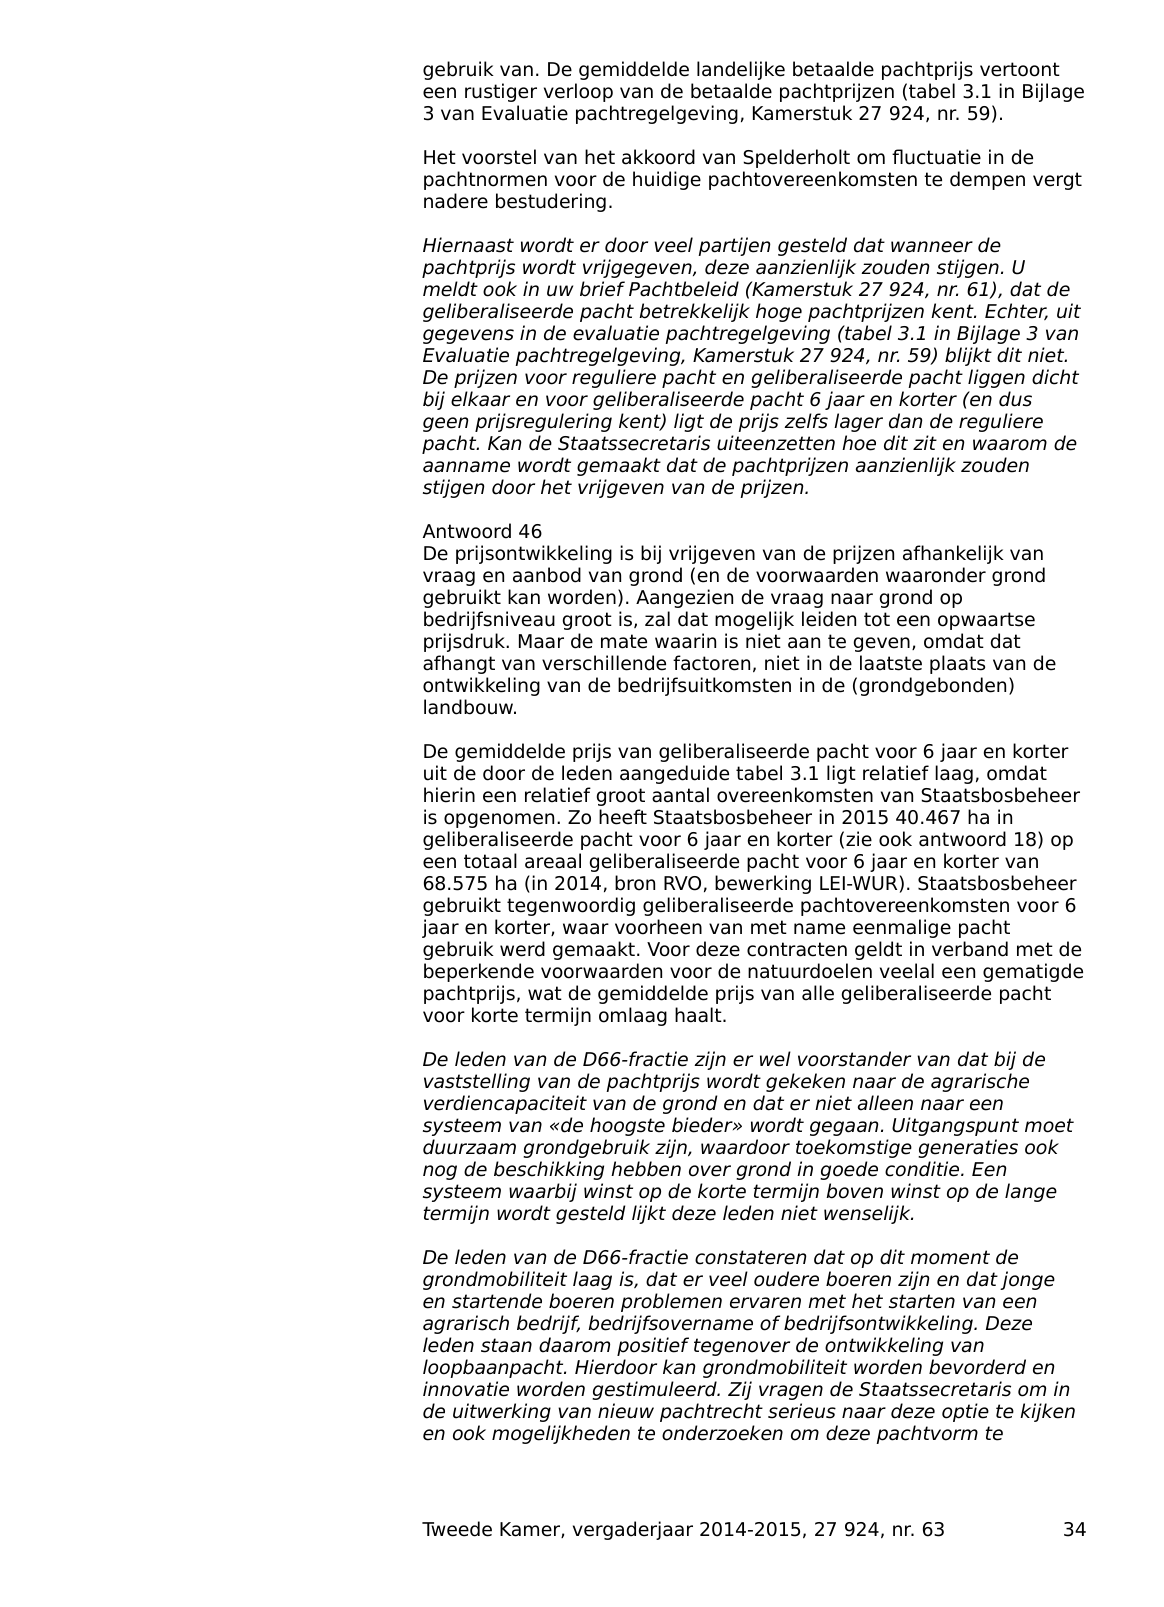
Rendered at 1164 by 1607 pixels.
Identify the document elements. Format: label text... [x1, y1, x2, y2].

text Antwoord 46 [422, 521, 1087, 543]
text gebruik van. De gemiddelde landelijke betaalde pachtprijs vertoont een rustiger verloop van de betaalde pachtprijzen (tabel 3.1 in Bijlage 3 van Evaluatie pachtregelgeving, Kamerstuk 27 924, nr. 59). [422, 59, 1087, 125]
text De prijsontwikkeling is bij vrijgeven van de prijzen afhankelijk van vraag en aanbod van grond (en de voorwaarden waaronder grond gebruikt kan worden). Aangezien de vraag naar grond op bedrijfsniveau groot is, zal dat mogelijk leiden tot een opwaartse prijsdruk. Maar de mate waarin is niet aan te geven, omdat dat afhangt van verschillende factoren, niet in de laatste plaats van de ontwikkeling van de bedrijfsuitkomsten in de (grondgebonden) landbouw. [422, 543, 1087, 719]
text Hiernaast wordt er door veel partijen gesteld dat wanneer de pachtprijs wordt vrijgegeven, deze aanzienlijk zouden stijgen. U meldt ook in uw brief Pachtbeleid (Kamerstuk 27 924, nr. 61), dat de geliberaliseerde pacht betrekkelijk hoge pachtprijzen kent. Echter, uit gegevens in de evaluatie pachtregelgeving (tabel 3.1 in Bijlage 3 van Evaluatie pachtregelgeving, Kamerstuk 27 924, nr. 59) blijkt dit niet. De prijzen voor reguliere pacht en geliberaliseerde pacht liggen dicht bij elkaar en voor geliberaliseerde pacht 6 jaar en korter (en dus geen prijsregulering kent) ligt de prijs zelfs lager dan de reguliere pacht. Kan de Staatssecretaris uiteenzetten hoe dit zit en waarom de aanname wordt gemaakt dat de pachtprijzen aanzienlijk zouden stijgen door het vrijgeven van de prijzen. [422, 235, 1087, 499]
text Het voorstel van het akkoord van Spelderholt om fluctuatie in de pachtnormen voor de huidige pachtovereenkomsten te dempen vergt nadere bestudering. [422, 147, 1087, 213]
text De leden van de D66-fractie constateren dat op dit moment de grondmobiliteit laag is, dat er veel oudere boeren zijn en dat jonge en startende boeren problemen ervaren met het starten van een agrarisch bedrijf, bedrijfsovername of bedrijfsontwikkeling. Deze leden staan daarom positief tegenover de ontwikkeling van loopbaanpacht. Hierdoor kan grondmobiliteit worden bevorderd en innovatie worden gestimuleerd. Zij vragen de Staatssecretaris om in de uitwerking van nieuw pachtrecht serieus naar deze optie te kijken en ook mogelijkheden te onderzoeken om deze pachtvorm te [422, 1247, 1087, 1445]
text De leden van de D66-fractie zijn er wel voorstander van dat bij de vaststelling van de pachtprijs wordt gekeken naar de agrarische verdiencapaciteit van de grond en dat er niet alleen naar een systeem van «de hoogste bieder» wordt gegaan. Uitgangspunt moet duurzaam grondgebruik zijn, waardoor toekomstige generaties ook nog de beschikking hebben over grond in goede conditie. Een systeem waarbij winst op de korte termijn boven winst op de lange termijn wordt gesteld lijkt deze leden niet wenselijk. [422, 1049, 1087, 1225]
text De gemiddelde prijs van geliberaliseerde pacht voor 6 jaar en korter uit de door de leden aangeduide tabel 3.1 ligt relatief laag, omdat hierin een relatief groot aantal overeenkomsten van Staatsbosbeheer is opgenomen. Zo heeft Staatsbosbeheer in 2015 40.467 ha in geliberaliseerde pacht voor 6 jaar en korter (zie ook antwoord 18) op een totaal areaal geliberaliseerde pacht voor 6 jaar en korter van 68.575 ha (in 2014, bron RVO, bewerking LEI-WUR). Staatsbosbeheer gebruikt tegenwoordig geliberaliseerde pachtovereenkomsten voor 6 jaar en korter, waar voorheen van met name eenmalige pacht gebruik werd gemaakt. Voor deze contracten geldt in verband met de beperkende voorwaarden voor de natuurdoelen veelal een gematigde pachtprijs, wat de gemiddelde prijs van alle geliberaliseerde pacht voor korte termijn omlaag haalt. [422, 741, 1087, 1027]
